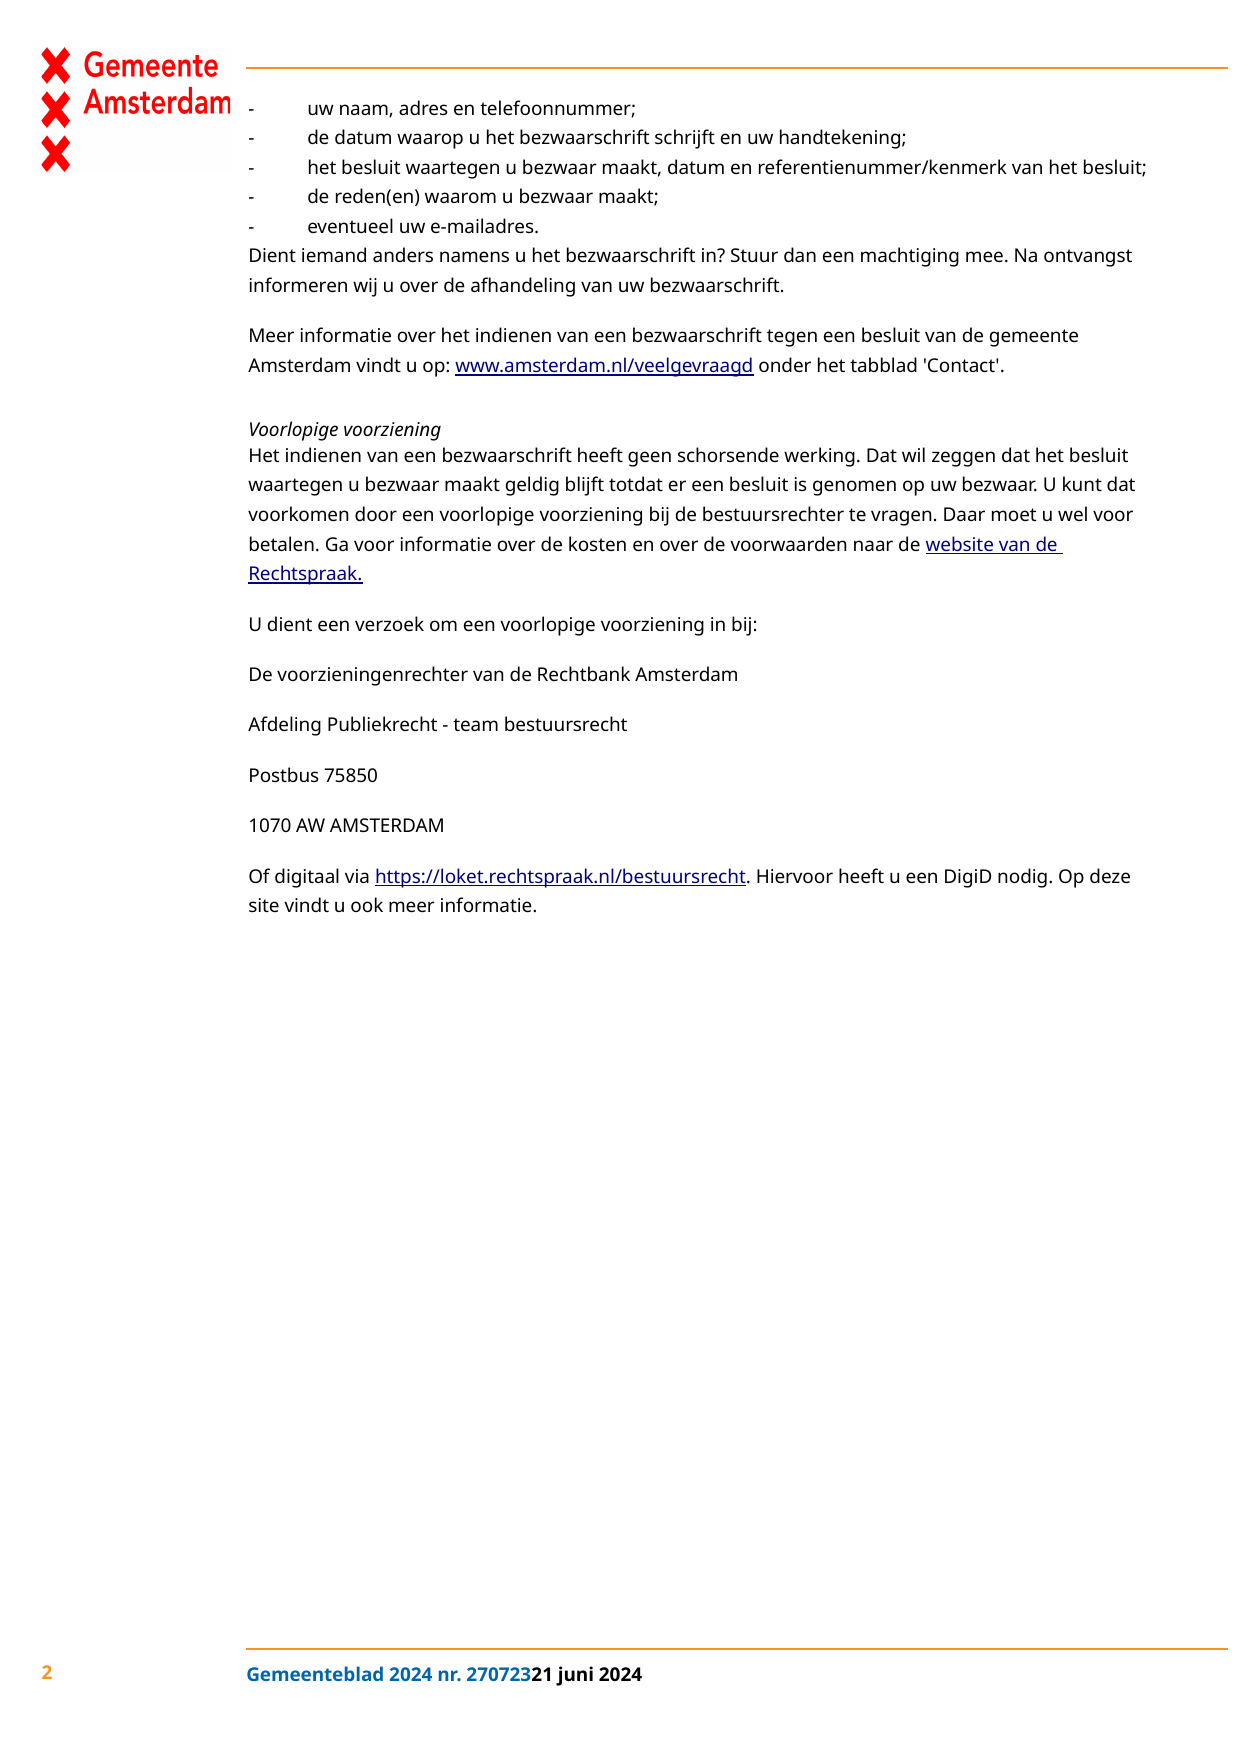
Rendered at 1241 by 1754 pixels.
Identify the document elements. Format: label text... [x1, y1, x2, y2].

text Voorlopige voorziening [248, 416, 1152, 442]
text Meer informatie over het indienen van een bezwaarschrift tegen een besluit van de gemeente Amsterdam vindt u op: www.amsterdam.nl/veelgevraagd onder het tabblad 'Contact'. [248, 323, 1152, 378]
text 1070 AW AMSTERDAM [248, 812, 1152, 838]
list de datum waarop u het bezwaarschrift schrijft en uw handtekening; [248, 124, 1152, 150]
text De voorzieningenrechter van de Rechtbank Amsterdam [248, 661, 1152, 687]
text Het indienen van een bezwaarschrift heeft geen schorsende werking. Dat wil zeggen dat het besluit waartegen u bezwaar maakt geldig blijft totdat er een besluit is genomen op uw bezwaar. U kunt dat voorkomen door een voorlopige voorziening bij de bestuursrechter te vragen. Daar moet u wel voor betalen. Ga voor informatie over de kosten en over de voorwaarden naar de website van de Rechtspraak. [248, 442, 1152, 586]
text U dient een verzoek om een voorlopige voorziening in bij: [248, 611, 1152, 636]
list het besluit waartegen u bezwaar maakt, datum en referentienummer/kenmerk van het besluit; [248, 154, 1152, 180]
list de reden(en) waarom u bezwaar maakt; [248, 183, 1152, 209]
text Of digitaal via https://loket.rechtspraak.nl/bestuursrecht. Hiervoor heeft u een DigiD nodig. Op deze site vindt u ook meer informatie. [248, 863, 1152, 918]
picture [41, 47, 231, 172]
text Dient iemand anders namens u het bezwaarschrift in? Stuur dan een machtiging mee. Na ontvangst informeren wij u over de afhandeling van uw bezwaarschrift. [248, 243, 1152, 298]
list uw naam, adres en telefoonnummer; [248, 95, 1152, 121]
list eventueel uw e-mailadres. [248, 213, 1152, 239]
text Afdeling Publiekrecht - team bestuursrecht [248, 712, 1152, 737]
text Postbus 75850 [248, 762, 1152, 788]
